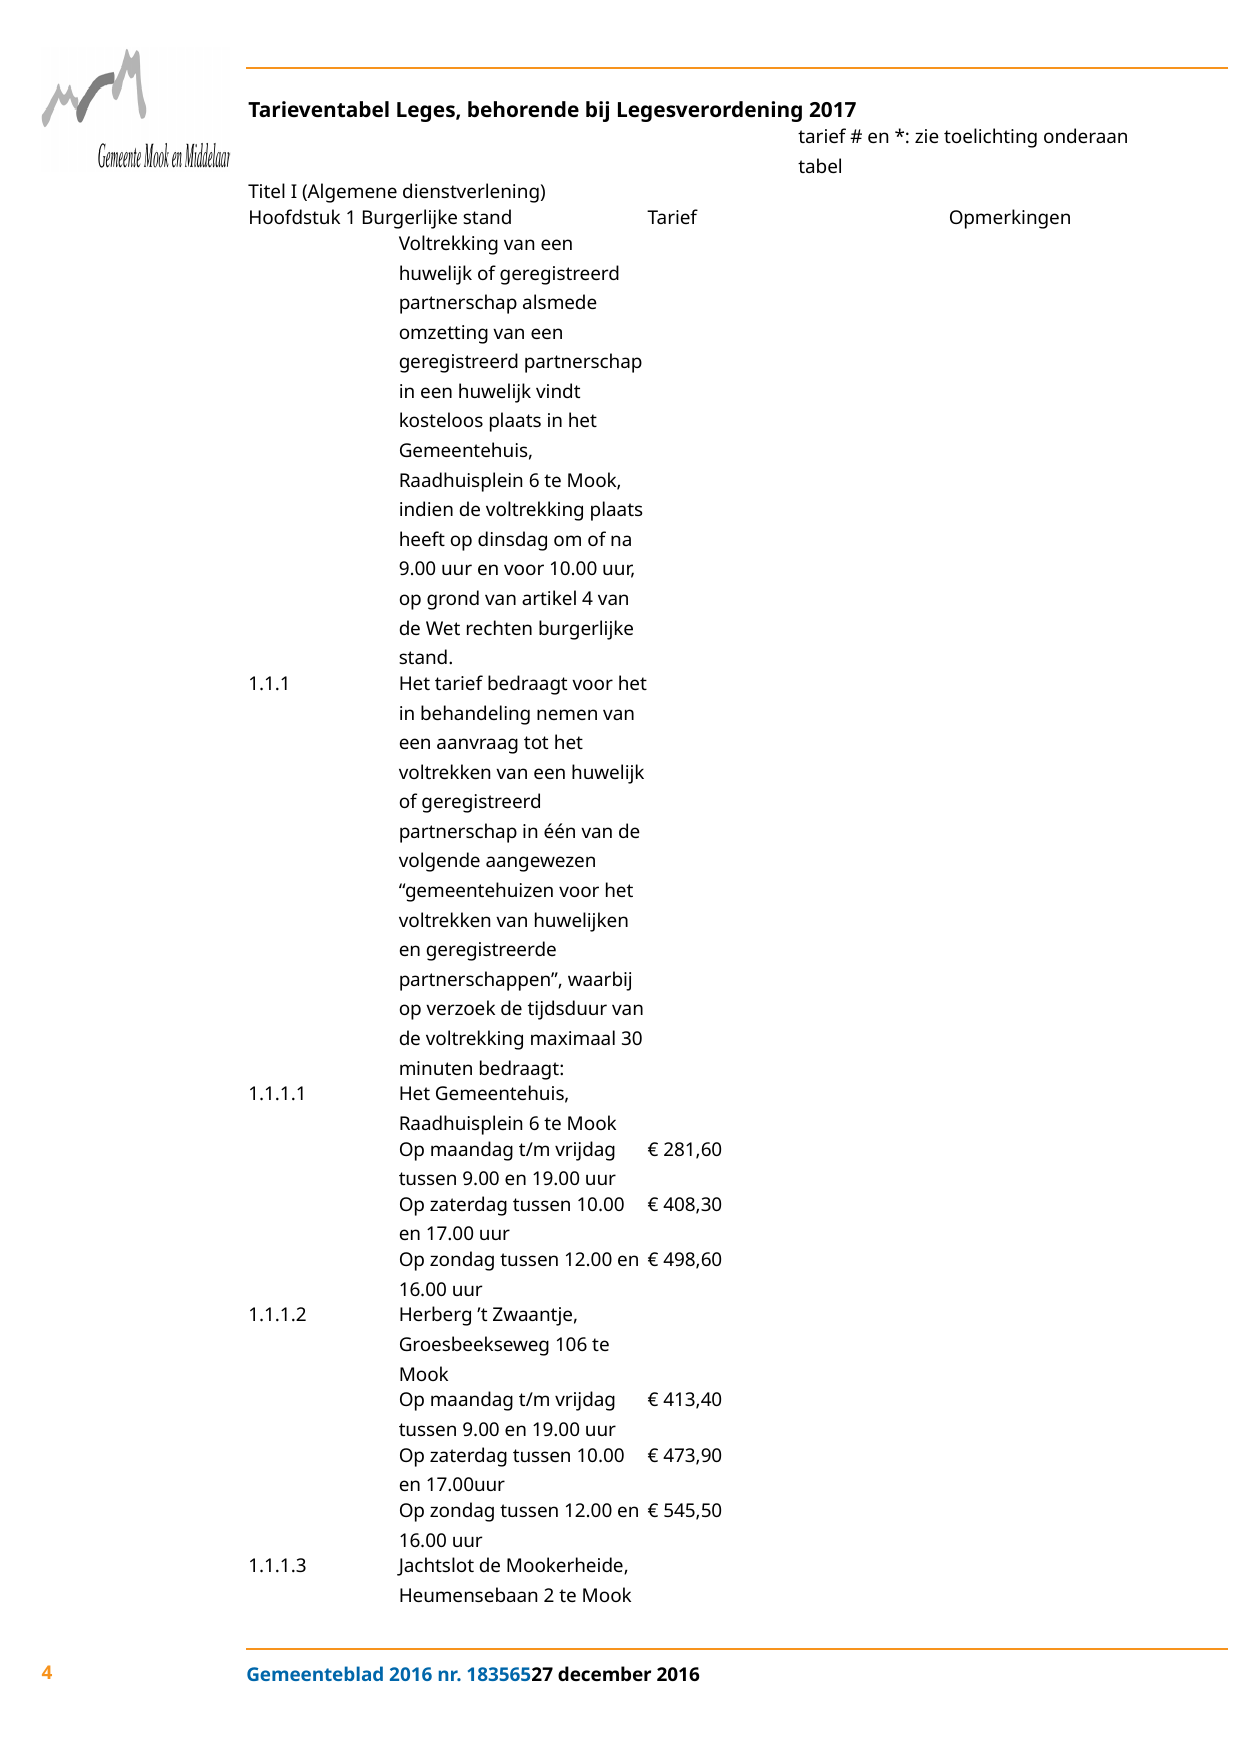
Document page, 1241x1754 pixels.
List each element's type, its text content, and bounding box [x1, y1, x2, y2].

table_cell € 473,90 [648, 1442, 948, 1497]
table_cell [248, 230, 398, 670]
table_cell [949, 1553, 1152, 1608]
table_cell [248, 1246, 398, 1302]
table_cell Op zondag tussen 12.00 en 16.00 uur [399, 1497, 647, 1552]
table_cell [648, 1302, 948, 1387]
table_header tarief # en *: zie toelichting onderaan tabel [798, 124, 1152, 179]
table_header [248, 124, 398, 179]
text Tarieventabel Leges, behorende bij Legesverordening 2017 [248, 95, 1152, 123]
table_cell [648, 670, 948, 1080]
table_cell [949, 1136, 1152, 1191]
table_cell [949, 230, 1152, 670]
table_cell [648, 1553, 948, 1608]
table_cell Voltrekking van een huwelijk of geregistreerd partnerschap alsmede omzetting van een geregistreerd partnerschap in een huwelijk vindt kosteloos plaats in het Gemeentehuis, Raadhuisplein 6 te Mook, indien de voltrekking plaats heeft op dinsdag om of na 9.00 uur en voor 10.00 uur, op grond van artikel 4 van de Wet rechten burgerlijke stand. [399, 230, 647, 670]
table_cell 1.1.1.3 [248, 1553, 398, 1608]
table_cell Op maandag t/m vrijdag tussen 9.00 en 19.00 uur [399, 1387, 647, 1442]
table_cell € 408,30 [648, 1191, 948, 1246]
table_cell [949, 1080, 1152, 1136]
table_cell Tarief [648, 205, 948, 230]
table_cell [949, 670, 1152, 1080]
picture [41, 47, 231, 172]
table_cell [949, 1387, 1152, 1442]
table_cell [949, 1246, 1152, 1302]
table_cell [949, 1191, 1152, 1246]
table_cell [248, 1136, 398, 1191]
table_cell [949, 1442, 1152, 1497]
table_cell Titel I (Algemene dienstverlening) [248, 179, 1152, 204]
table_cell Op zondag tussen 12.00 en 16.00 uur [399, 1246, 647, 1302]
table_cell Het Gemeentehuis, Raadhuisplein 6 te Mook [399, 1080, 647, 1136]
table_cell Herberg ’t Zwaantje, Groesbeekseweg 106 te Mook [399, 1302, 647, 1387]
table_cell Op zaterdag tussen 10.00 en 17.00uur [399, 1442, 647, 1497]
table_cell € 281,60 [648, 1136, 948, 1191]
table_cell 1.1.1.1 [248, 1080, 398, 1136]
table_cell Hoofdstuk 1 Burgerlijke stand [248, 205, 647, 230]
table_cell [248, 1497, 398, 1552]
table_cell [648, 1080, 948, 1136]
table_cell [949, 1497, 1152, 1552]
table_cell Jachtslot de Mookerheide, Heumensebaan 2 te Mook [399, 1553, 647, 1608]
table_header [399, 124, 647, 179]
table_cell Opmerkingen [949, 205, 1152, 230]
table_cell 1.1.1 [248, 670, 398, 1080]
table_cell [949, 1302, 1152, 1387]
table_cell Op maandag t/m vrijdag tussen 9.00 en 19.00 uur [399, 1136, 647, 1191]
table_cell € 545,50 [648, 1497, 948, 1552]
table_cell [248, 1442, 398, 1497]
table_cell [648, 230, 948, 670]
table_cell € 498,60 [648, 1246, 948, 1302]
table_cell Op zaterdag tussen 10.00 en 17.00 uur [399, 1191, 647, 1246]
table_header [648, 124, 798, 179]
table_cell € 413,40 [648, 1387, 948, 1442]
table_cell [248, 1387, 398, 1442]
table_cell 1.1.1.2 [248, 1302, 398, 1387]
table_cell [248, 1191, 398, 1246]
table_cell Het tarief bedraagt voor het in behandeling nemen van een aanvraag tot het voltrekken van een huwelijk of geregistreerd partnerschap in één van de volgende aangewezen “gemeentehuizen voor het voltrekken van huwelijken en geregistreerde partnerschappen”, waarbij op verzoek de tijdsduur van de voltrekking maximaal 30 minuten bedraagt: [399, 670, 647, 1080]
